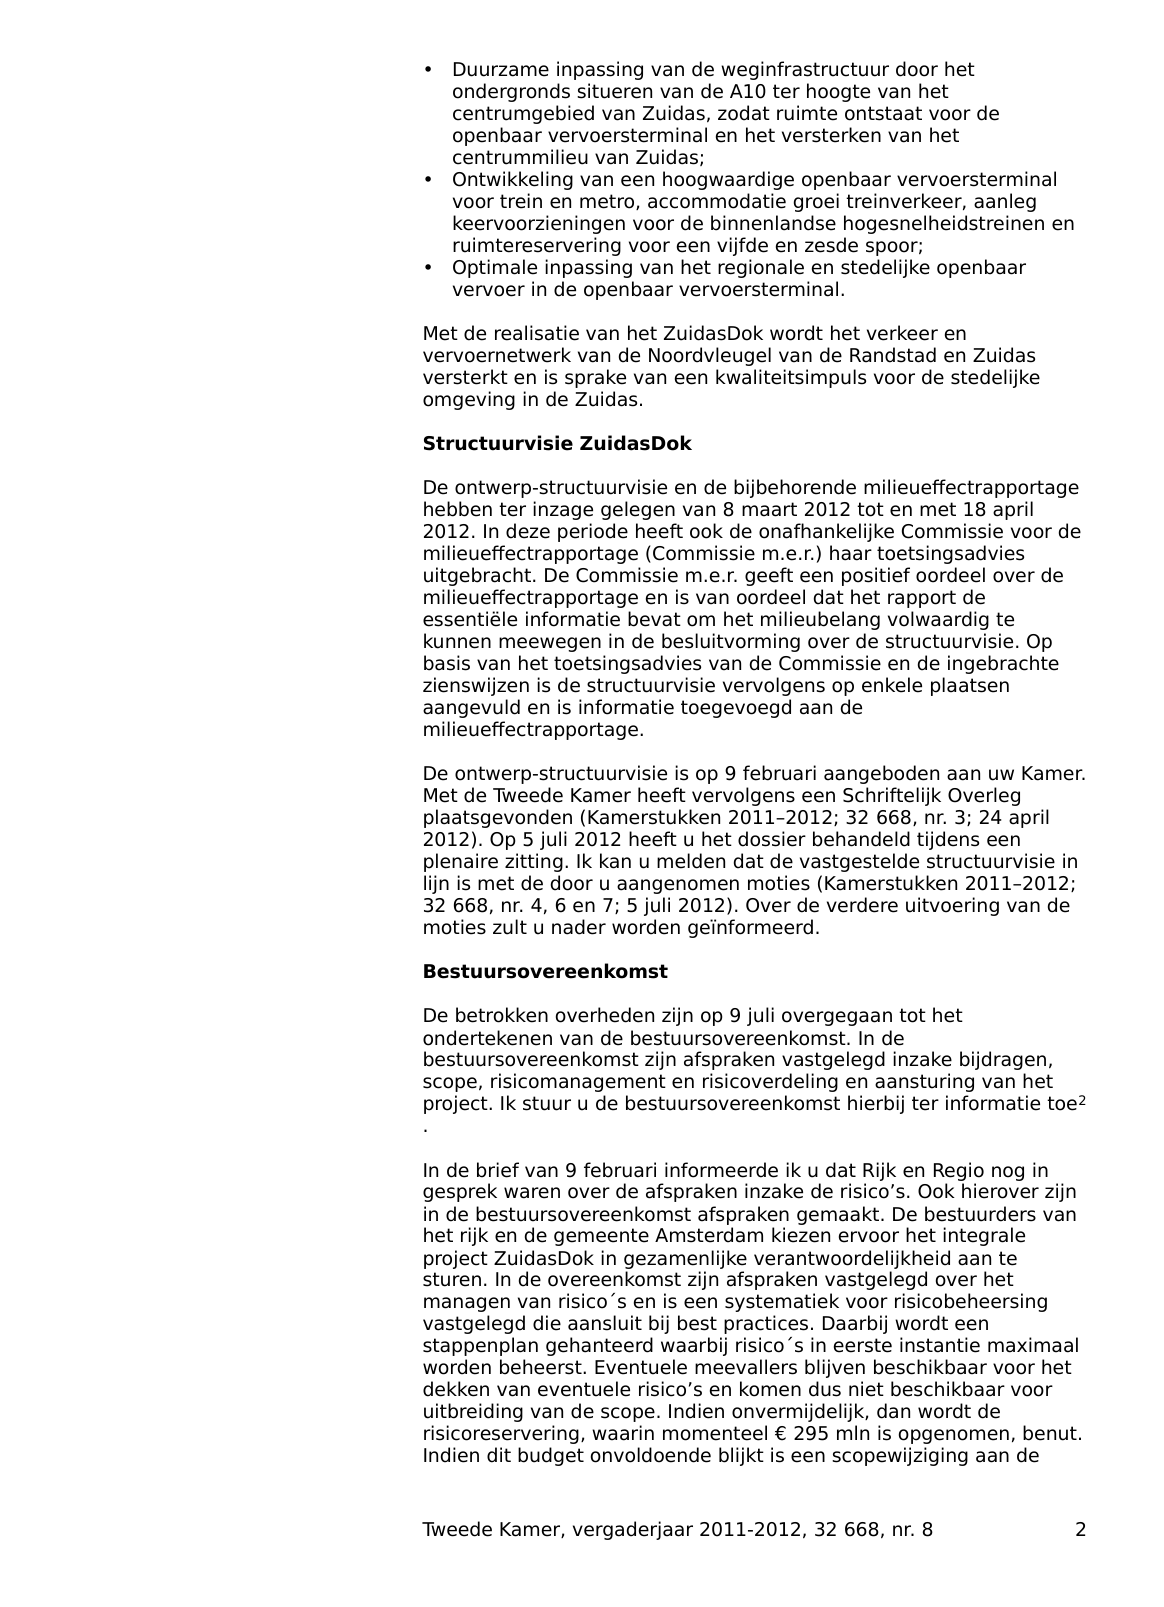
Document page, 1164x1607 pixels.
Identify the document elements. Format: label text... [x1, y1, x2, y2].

subtitle Bestuursovereenkomst [422, 961, 1087, 983]
text • Optimale inpassing van het regionale en stedelijke openbaar vervoer in de openbaar vervoersterminal. [422, 257, 1087, 301]
text De betrokken overheden zijn op 9 juli overgegaan tot het ondertekenen van de bestuursovereenkomst. In de bestuursovereenkomst zijn afspraken vastgelegd inzake bijdragen, scope, risicomanagement en risicoverdeling en aansturing van het project. Ik stuur u de bestuursovereenkomst hierbij ter informatie toe2. [422, 1005, 1087, 1137]
text In de brief van 9 februari informeerde ik u dat Rijk en Regio nog in gesprek waren over de afspraken inzake de risico’s. Ook hierover zijn in de bestuursovereenkomst afspraken gemaakt. De bestuurders van het rijk en de gemeente Amsterdam kiezen ervoor het integrale project ZuidasDok in gezamenlijke verantwoordelijkheid aan te sturen. In de overeenkomst zijn afspraken vastgelegd over het managen van risico´s en is een systematiek voor risicobeheersing vastgelegd die aansluit bij best practices. Daarbij wordt een stappenplan gehanteerd waarbij risico´s in eerste instantie maximaal worden beheerst. Eventuele meevallers blijven beschikbaar voor het dekken van eventuele risico’s en komen dus niet beschikbaar voor uitbreiding van de scope. Indien onvermijdelijk, dan wordt de risicoreservering, waarin momenteel € 295 mln is opgenomen, benut. Indien dit budget onvoldoende blijkt is een scopewijziging aan de [422, 1159, 1087, 1467]
text De ontwerp-structuurvisie is op 9 februari aangeboden aan uw Kamer. Met de Tweede Kamer heeft vervolgens een Schriftelijk Overleg plaatsgevonden (Kamerstukken 2011–2012; 32 668, nr. 3; 24 april 2012). Op 5 juli 2012 heeft u het dossier behandeld tijdens een plenaire zitting. Ik kan u melden dat de vastgestelde structuurvisie in lijn is met de door u aangenomen moties (Kamerstukken 2011–2012; 32 668, nr. 4, 6 en 7; 5 juli 2012). Over de verdere uitvoering van de moties zult u nader worden geïnformeerd. [422, 763, 1087, 939]
text • Duurzame inpassing van de weginfrastructuur door het ondergronds situeren van de A10 ter hoogte van het centrumgebied van Zuidas, zodat ruimte ontstaat voor de openbaar vervoersterminal en het versterken van het centrummilieu van Zuidas; [422, 59, 1087, 169]
text • Ontwikkeling van een hoogwaardige openbaar vervoersterminal voor trein en metro, accommodatie groei treinverkeer, aanleg keervoorzieningen voor de binnenlandse hogesnelheidstreinen en ruimtereservering voor een vijfde en zesde spoor; [422, 169, 1087, 257]
text Met de realisatie van het ZuidasDok wordt het verkeer en vervoernetwerk van de Noordvleugel van de Randstad en Zuidas versterkt en is sprake van een kwaliteitsimpuls voor de stedelijke omgeving in de Zuidas. [422, 323, 1087, 411]
subtitle Structuurvisie ZuidasDok [422, 433, 1087, 455]
text De ontwerp-structuurvisie en de bijbehorende milieueffectrapportage hebben ter inzage gelegen van 8 maart 2012 tot en met 18 april 2012. In deze periode heeft ook de onafhankelijke Commissie voor de milieueffectrapportage (Commissie m.e.r.) haar toetsingsadvies uitgebracht. De Commissie m.e.r. geeft een positief oordeel over de milieueffectrapportage en is van oordeel dat het rapport de essentiële informatie bevat om het milieubelang volwaardig te kunnen meewegen in de besluitvorming over de structuurvisie. Op basis van het toetsingsadvies van de Commissie en de ingebrachte zienswijzen is de structuurvisie vervolgens op enkele plaatsen aangevuld en is informatie toegevoegd aan de milieueffectrapportage. [422, 477, 1087, 741]
